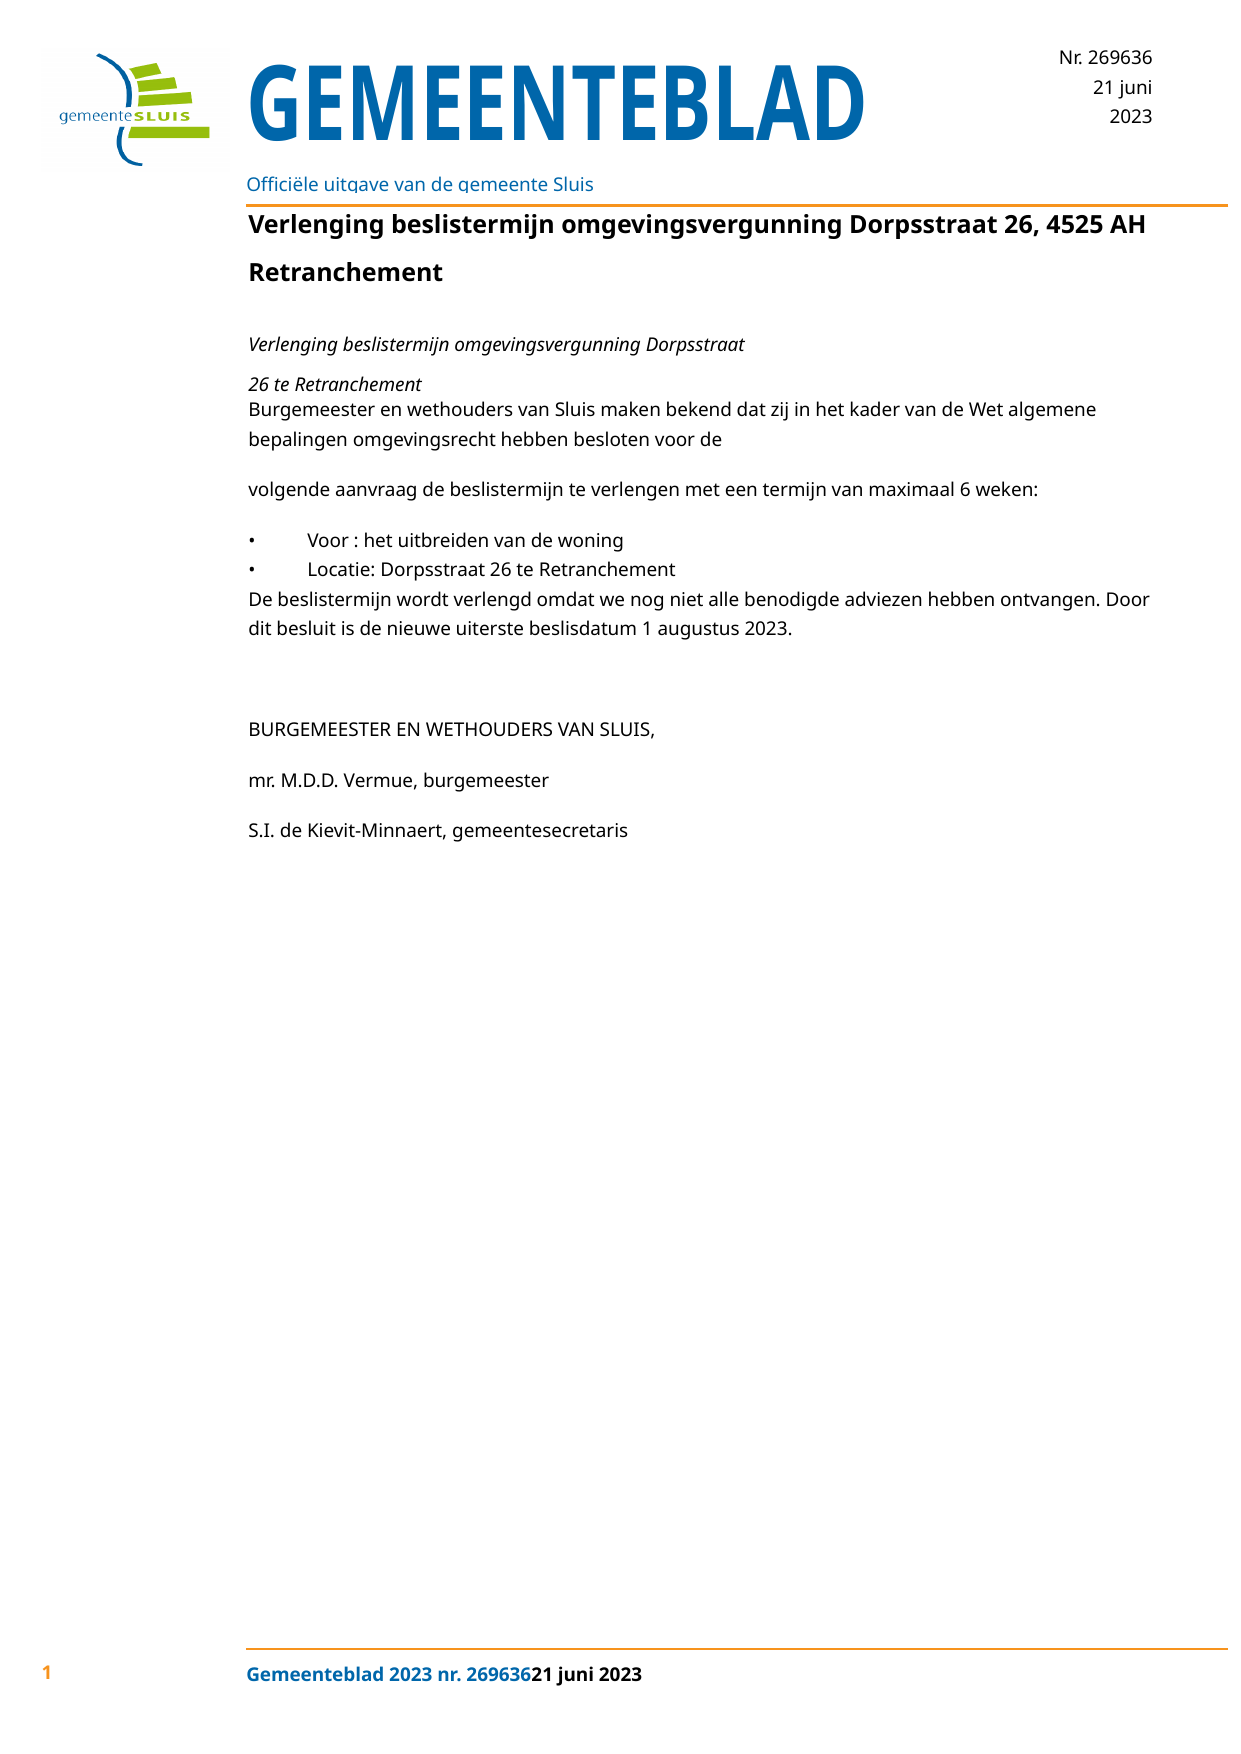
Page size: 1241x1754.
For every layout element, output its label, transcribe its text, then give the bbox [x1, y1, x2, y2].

text BURGEMEESTER EN WETHOUDERS VAN SLUIS, [248, 716, 1152, 742]
text mr. M.D.D. Vermue, burgemeester [248, 767, 1152, 793]
text volgende aanvraag de beslistermijn te verlengen met een termijn van maximaal 6 weken: [248, 476, 1152, 502]
list Voor : het uitbreiden van de woning [248, 527, 1152, 553]
picture [41, 47, 231, 172]
text S.I. de Kievit-Minnaert, gemeentesecretaris [248, 817, 1152, 843]
text Burgemeester en wethouders van Sluis maken bekend dat zij in het kader van de Wet algemene bepalingen omgevingsrecht hebben besloten voor de [248, 396, 1152, 452]
text De beslistermijn wordt verlengd omdat we nog niet alle benodigde adviezen hebben ontvangen. Door dit besluit is de nieuwe uiterste beslisdatum 1 augustus 2023. [248, 586, 1152, 641]
text Verlenging beslistermijn omgevingsvergunning Dorpsstraat [248, 331, 1152, 357]
list Locatie: Dorpsstraat 26 te Retranchement [248, 556, 1152, 582]
text Verlenging beslistermijn omgevingsvergunning Dorpsstraat 26, 4525 AH Retranchement [248, 207, 1152, 288]
text 26 te Retranchement [248, 371, 1152, 396]
